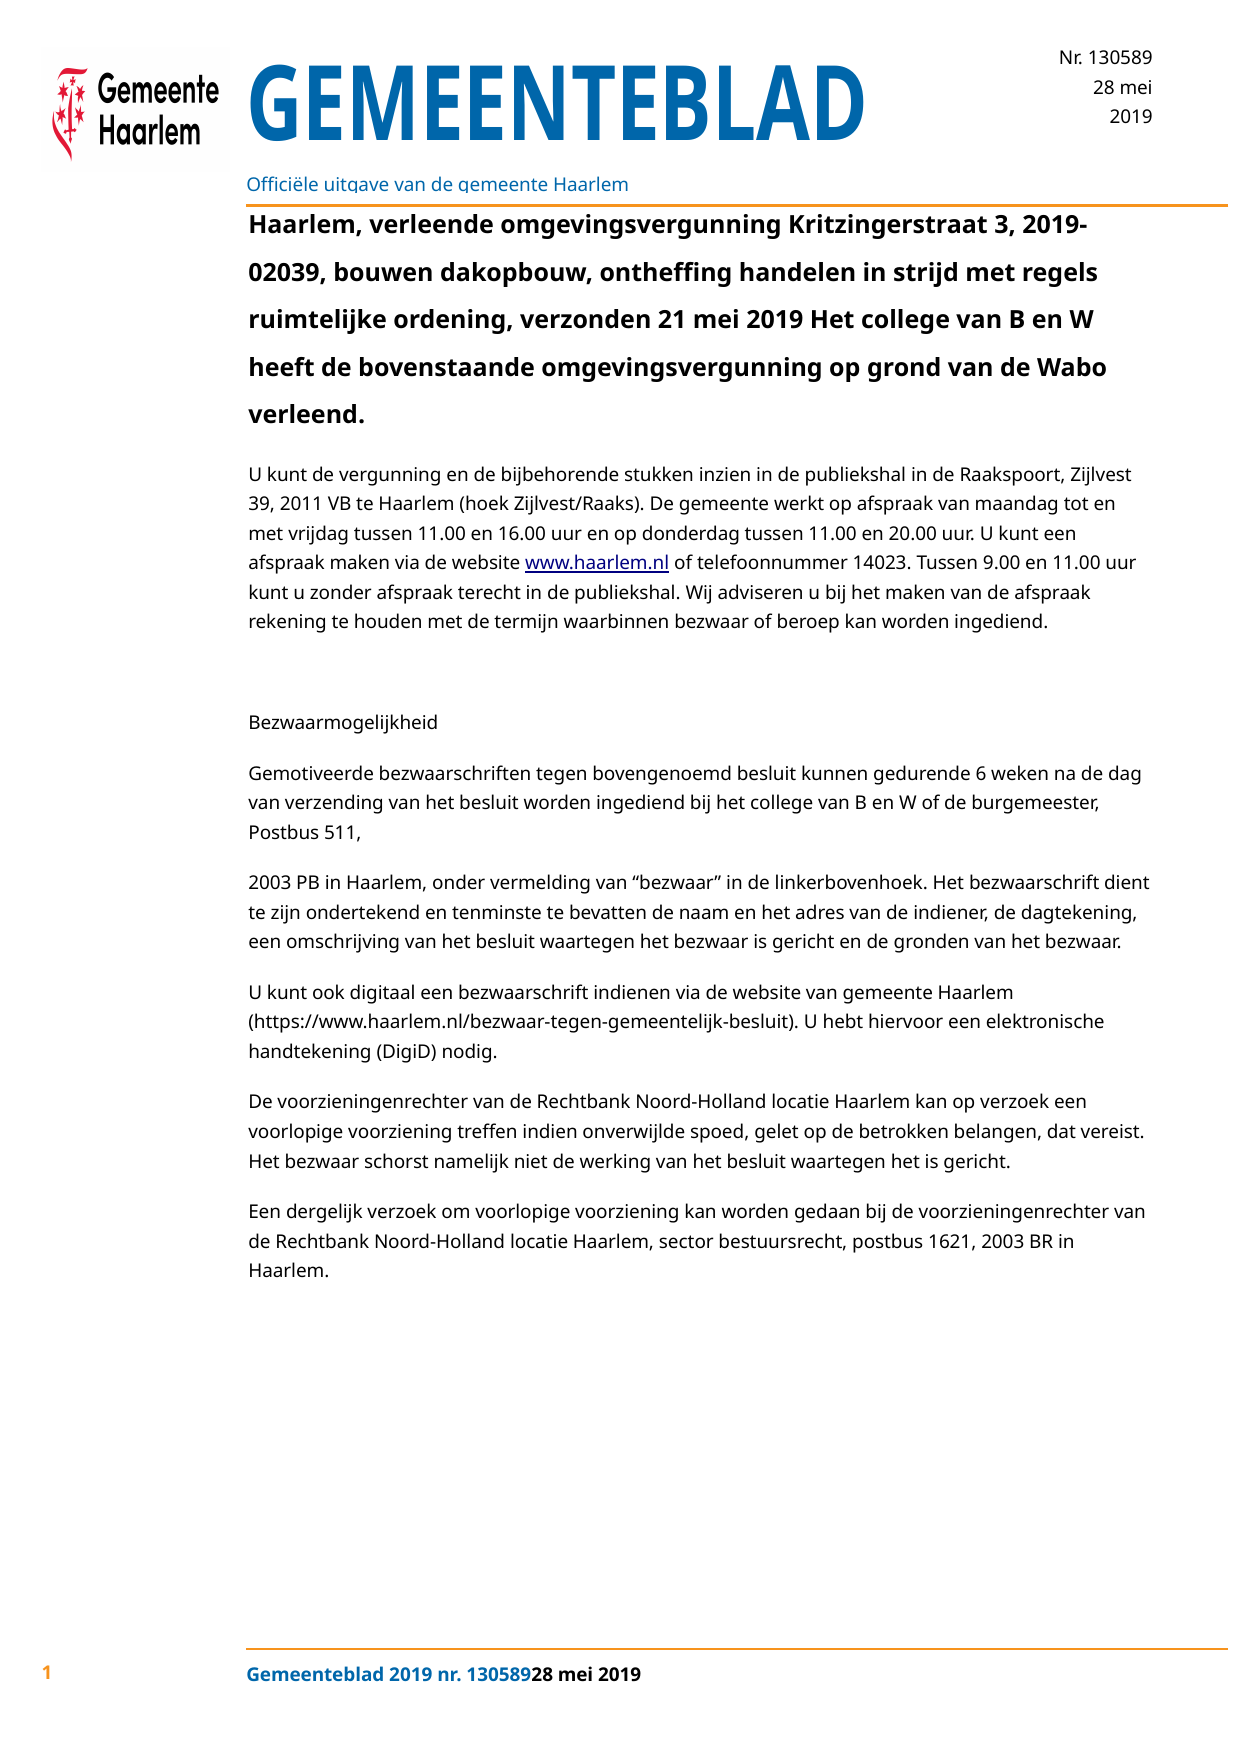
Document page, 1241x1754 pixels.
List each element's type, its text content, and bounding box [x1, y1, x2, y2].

text De voorzieningenrechter van de Rechtbank Noord-Holland locatie Haarlem kan op verzoek een voorlopige voorziening treffen indien onverwijlde spoed, gelet op de betrokken belangen, dat vereist. Het bezwaar schorst namelijk niet de werking van het besluit waartegen het is gericht. [248, 1089, 1152, 1173]
text Gemotiveerde bezwaarschriften tegen bovengenoemd besluit kunnen gedurende 6 weken na de dag van verzending van het besluit worden ingediend bij het college van B en W of de burgemeester, Postbus 511, [248, 760, 1152, 845]
text U kunt de vergunning en de bijbehorende stukken inzien in de publiekshal in de Raakspoort, Zijlvest 39, 2011 VB te Haarlem (hoek Zijlvest/Raaks). De gemeente werkt op afspraak van maandag tot en met vrijdag tussen 11.00 en 16.00 uur en op donderdag tussen 11.00 en 20.00 uur. U kunt een afspraak maken via de website www.haarlem.nl of telefoonnummer 14023. Tussen 9.00 en 11.00 uur kunt u zonder afspraak terecht in de publiekshal. Wij adviseren u bij het maken van de afspraak rekening te houden met de termijn waarbinnen bezwaar of beroep kan worden ingediend. [248, 461, 1152, 634]
text U kunt ook digitaal een bezwaarschrift indienen via de website van gemeente Haarlem (https://www.haarlem.nl/bezwaar-tegen-gemeentelijk-besluit). U hebt hiervoor een elektronische handtekening (DigiD) nodig. [248, 979, 1152, 1064]
picture [41, 47, 231, 172]
text Haarlem, verleende omgevingsvergunning Kritzingerstraat 3, 2019-02039, bouwen dakopbouw, ontheffing handelen in strijd met regels ruimtelijke ordening, verzonden 21 mei 2019 Het college van B en W heeft de bovenstaande omgevingsvergunning op grond van de Wabo verleend. [248, 207, 1152, 431]
text Bezwaarmogelijkheid [248, 709, 1152, 735]
text 2003 PB in Haarlem, onder vermelding van “bezwaar” in de linkerbovenhoek. Het bezwaarschrift dient te zijn ondertekend en tenminste te bevatten de naam en het adres van de indiener, de dagtekening, een omschrijving van het besluit waartegen het bezwaar is gericht en de gronden van het bezwaar. [248, 869, 1152, 954]
text Een dergelijk verzoek om voorlopige voorziening kan worden gedaan bij de voorzieningenrechter van de Rechtbank Noord-Holland locatie Haarlem, sector bestuursrecht, postbus 1621, 2003 BR in Haarlem. [248, 1198, 1152, 1283]
